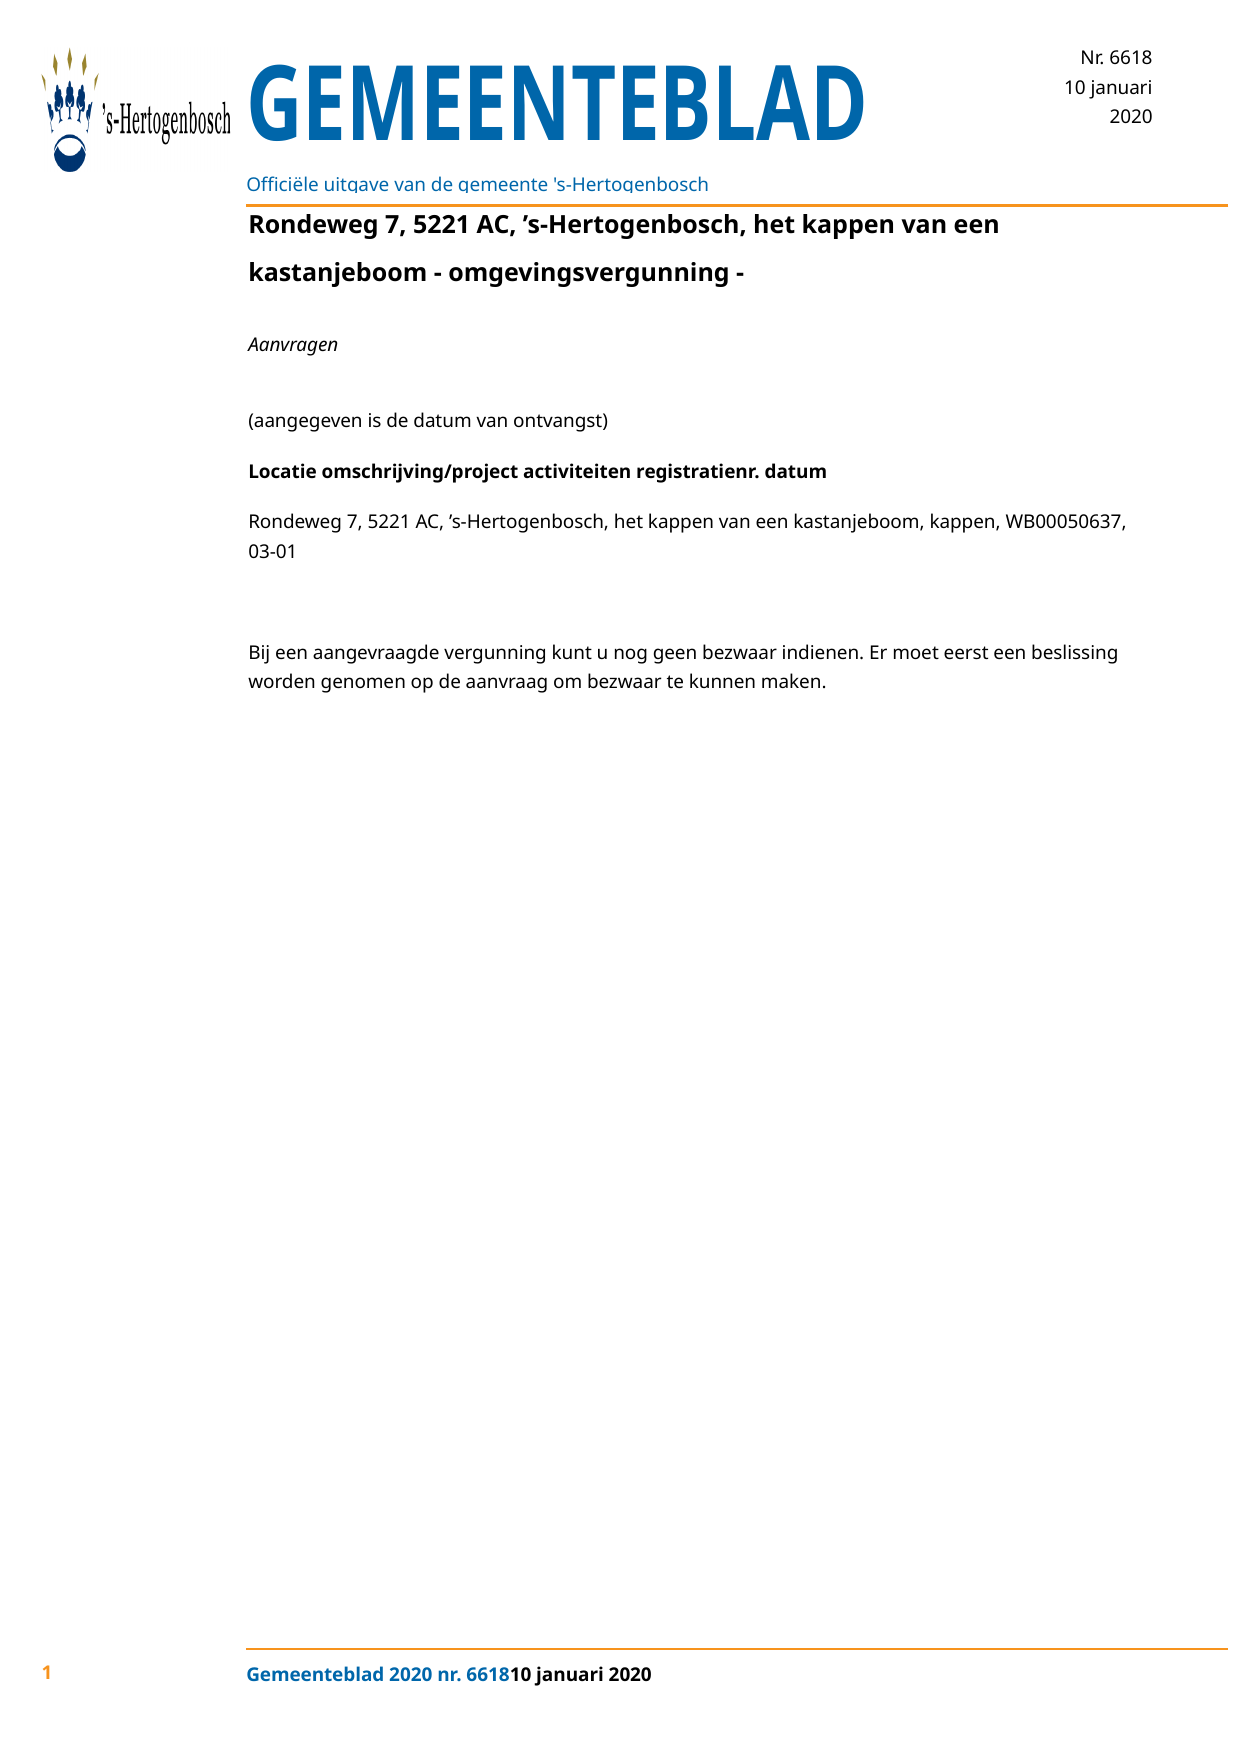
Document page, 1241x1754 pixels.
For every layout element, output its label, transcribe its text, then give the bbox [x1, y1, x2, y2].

text (aangegeven is de datum van ontvangst) [248, 408, 1152, 433]
text Locatie omschrijving/project activiteiten registratienr. datum [248, 458, 1152, 484]
text Rondeweg 7, 5221 AC, ’s-Hertogenbosch, het kappen van een kastanjeboom - omgevingsvergunning - [248, 207, 1152, 288]
text Bij een aangevraagde vergunning kunt u nog geen bezwaar indienen. Er moet eerst een beslissing worden genomen op de aanvraag om bezwaar te kunnen maken. [248, 639, 1152, 694]
picture [41, 47, 231, 172]
text Rondeweg 7, 5221 AC, ’s-Hertogenbosch, het kappen van een kastanjeboom, kappen, WB00050637, 03-01 [248, 508, 1152, 564]
text Aanvragen [248, 331, 1152, 357]
